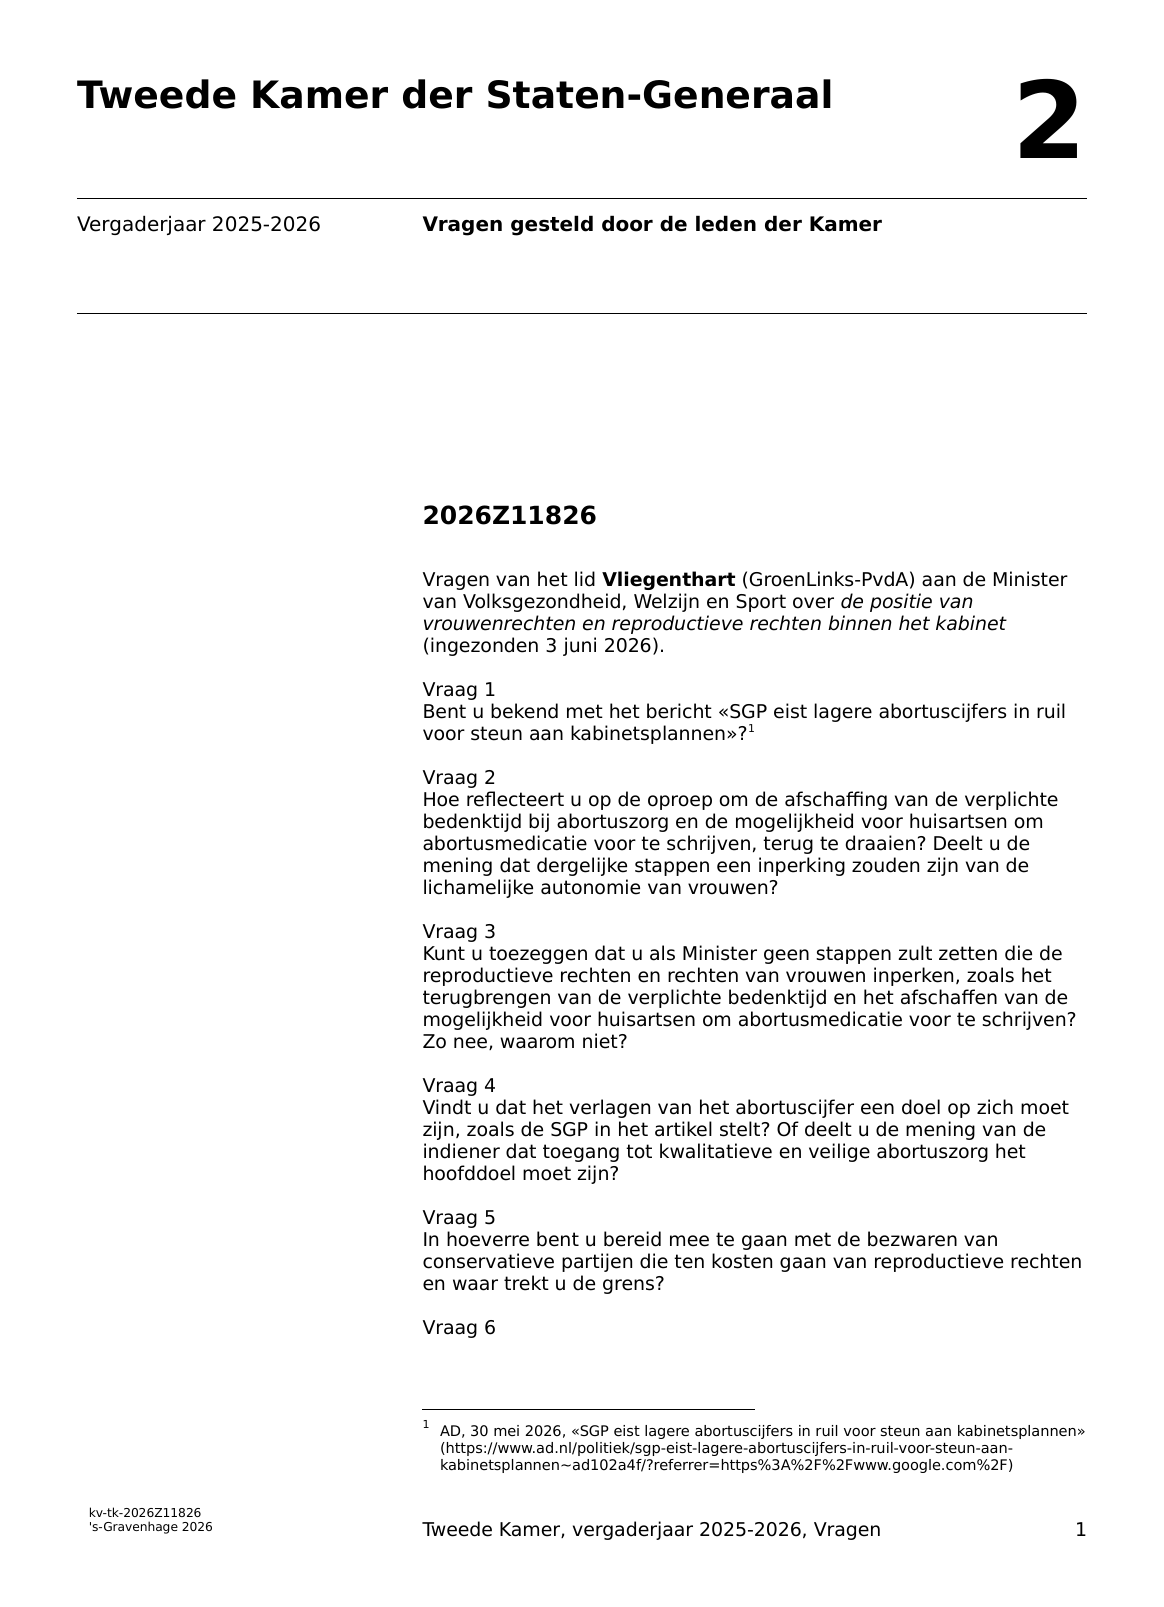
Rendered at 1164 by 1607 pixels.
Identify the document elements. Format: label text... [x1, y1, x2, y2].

text 2026Z11826 [422, 501, 1087, 531]
table_header Tweede Kamer der Staten-Generaal [77, 59, 886, 198]
table_cell Vergaderjaar 2025-2026 [77, 199, 422, 313]
text Hoe reflecteert u op de oproep om de afschaffing van de verplichte bedenktijd bij abortuszorg en de mogelijkheid voor huisartsen om abortusmedicatie voor te schrijven, terug te draaien? Deelt u de mening dat dergelijke stappen een inperking zouden zijn van de lichamelijke autonomie van vrouwen? [422, 789, 1087, 899]
text Vraag 1 [422, 679, 1087, 701]
table_header 2 [886, 59, 1087, 198]
table_cell Vragen gesteld door de leden der Kamer [422, 199, 1087, 313]
text Vraag 5 [422, 1207, 1087, 1229]
text Vragen van het lid Vliegenthart (GroenLinks-PvdA) aan de Minister van Volksgezondheid, Welzijn en Sport over de positie van vrouwenrechten en reproductieve rechten binnen het kabinet (ingezonden 3 juni 2026). [422, 569, 1087, 657]
text kv-tk-2026Z11826 [88, 1506, 323, 1520]
text In hoeverre bent u bereid mee te gaan met de bezwaren van conservatieve partijen die ten kosten gaan van reproductieve rechten en waar trekt u de grens? [422, 1229, 1087, 1295]
text Kunt u toezeggen dat u als Minister geen stappen zult zetten die de reproductieve rechten en rechten van vrouwen inperken, zoals het terugbrengen van de verplichte bedenktijd en het afschaffen van de mogelijkheid voor huisartsen om abortusmedicatie voor te schrijven? Zo nee, waarom niet? [422, 943, 1087, 1053]
text Vraag 2 [422, 767, 1087, 789]
text AD, 30 mei 2026, «SGP eist lagere abortuscijfers in ruil voor steun aan kabinetsplannen» (https://www.ad.nl/politiek/sgp-eist-lagere-abortuscijfers-in-ruil-voor-steun-aan-kabinetsplannen~ad102a4f/?referrer=https%3A%2F%2Fwww.google.com%2F) [422, 1418, 1087, 1474]
text Vraag 3 [422, 921, 1087, 943]
text 's-Gravenhage 2026 [88, 1520, 323, 1534]
text Vraag 4 [422, 1075, 1087, 1097]
text Vindt u dat het verlagen van het abortuscijfer een doel op zich moet zijn, zoals de SGP in het artikel stelt? Of deelt u de mening van de indiener dat toegang tot kwalitatieve en veilige abortuszorg het hoofddoel moet zijn? [422, 1097, 1087, 1185]
text Vraag 6 [422, 1317, 1087, 1339]
text Bent u bekend met het bericht «SGP eist lagere abortuscijfers in ruil voor steun aan kabinetsplannen»? [422, 701, 1087, 745]
